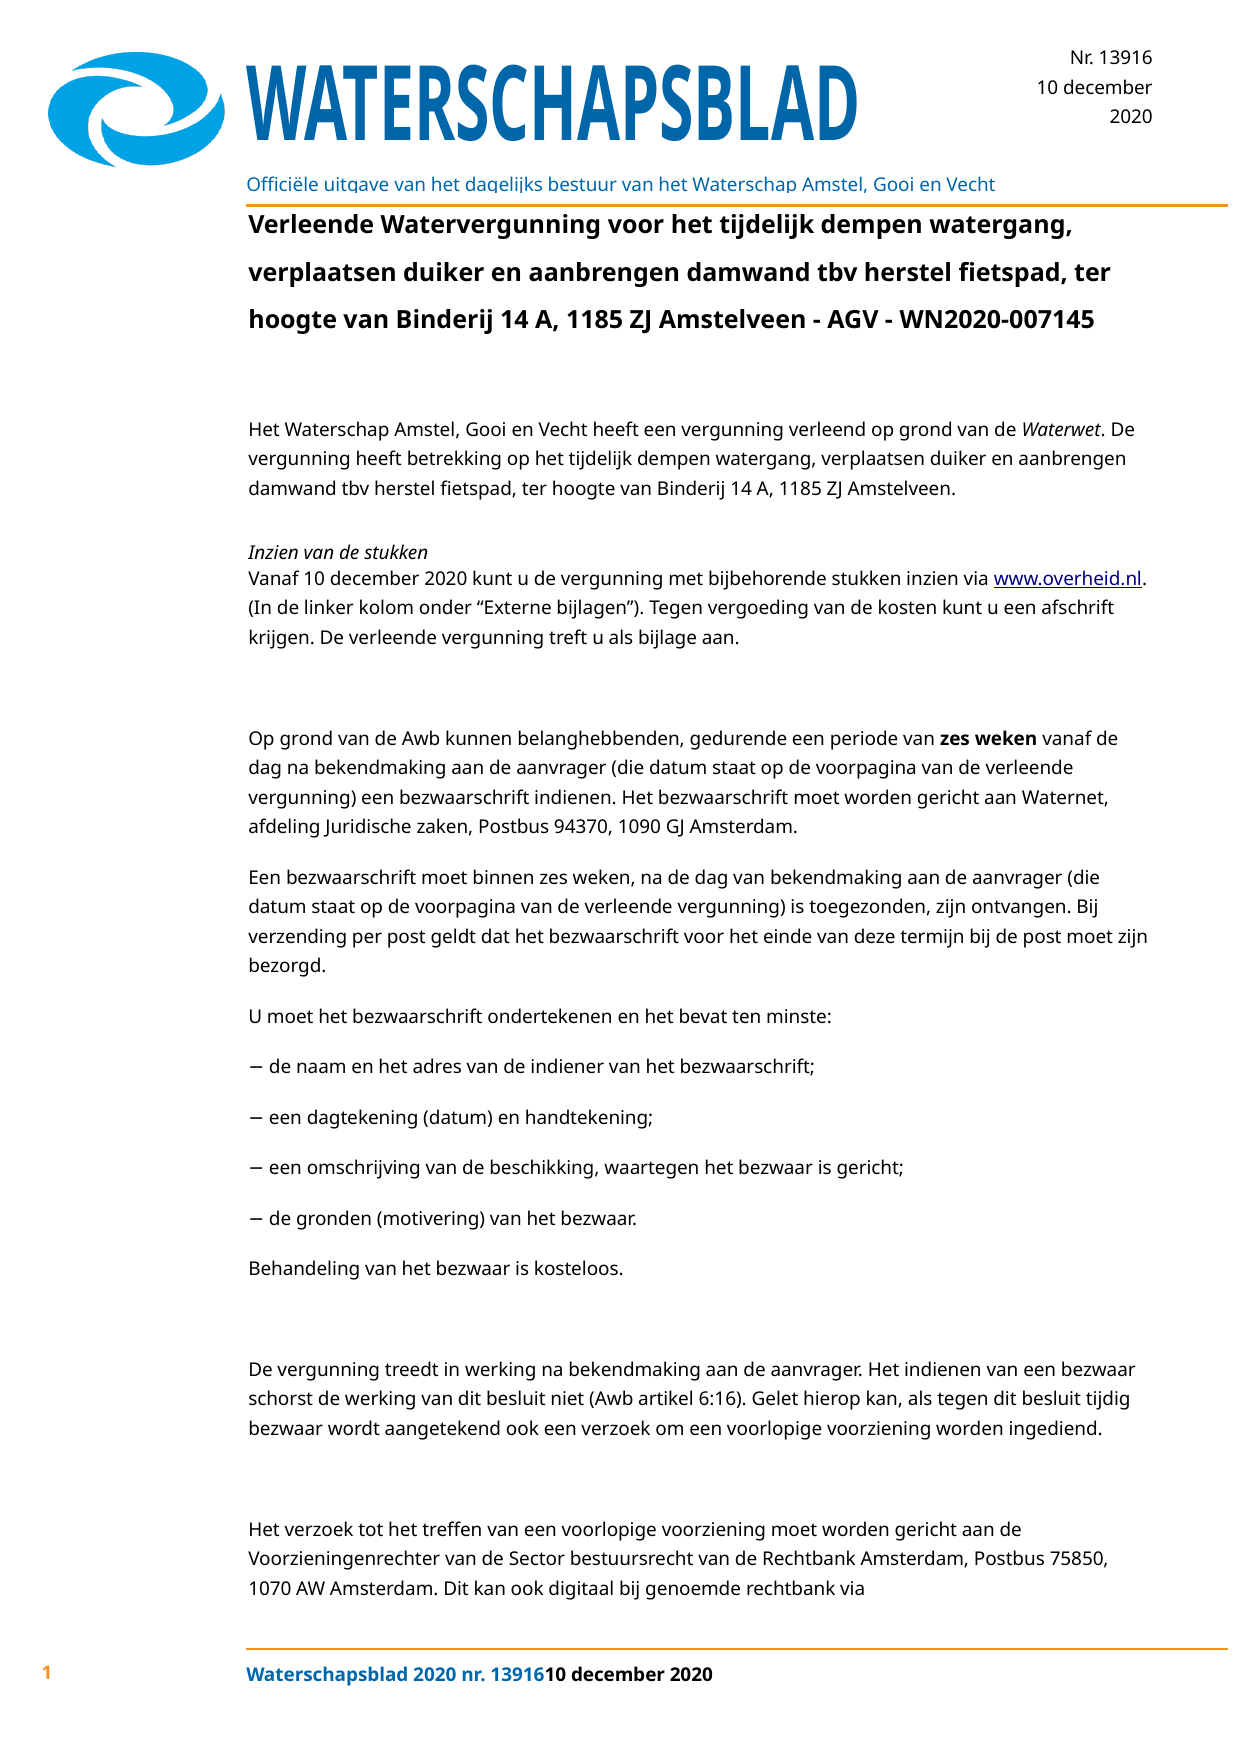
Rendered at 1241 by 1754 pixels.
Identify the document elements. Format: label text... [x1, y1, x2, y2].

text Op grond van de Awb kunnen belanghebbenden, gedurende een periode van zes weken vanaf de dag na bekendmaking aan de aanvrager (die datum staat op de voorpagina van de verleende vergunning) een bezwaarschrift indienen. Het bezwaarschrift moet worden gericht aan Waternet, afdeling Juridische zaken, Postbus 94370, 1090 GJ Amsterdam. [248, 725, 1152, 839]
text Behandeling van het bezwaar is kosteloos. [248, 1255, 1152, 1281]
picture [41, 47, 231, 172]
text − de gronden (motivering) van het bezwaar. [248, 1205, 1152, 1231]
text De vergunning treedt in werking na bekendmaking aan de aanvrager. Het indienen van een bezwaar schorst de werking van dit besluit niet (Awb artikel 6:16). Gelet hierop kan, als tegen dit besluit tijdig bezwaar wordt aangetekend ook een verzoek om een voorlopige voorziening worden ingediend. [248, 1356, 1152, 1441]
text − de naam en het adres van de indiener van het bezwaarschrift; [248, 1053, 1152, 1079]
text Verleende Watervergunning voor het tijdelijk dempen watergang, verplaatsen duiker en aanbrengen damwand tbv herstel fietspad, ter hoogte van Binderij 14 A, 1185 ZJ Amstelveen - AGV - WN2020-007145 [248, 207, 1152, 336]
text U moet het bezwaarschrift ondertekenen en het bevat ten minste: [248, 1003, 1152, 1029]
text Het Waterschap Amstel, Gooi en Vecht heeft een vergunning verleend op grond van de Waterwet. De vergunning heeft betrekking op het tijdelijk dempen watergang, verplaatsen duiker en aanbrengen damwand tbv herstel fietspad, ter hoogte van Binderij 14 A, 1185 ZJ Amstelveen. [248, 416, 1152, 501]
text − een omschrijving van de beschikking, waartegen het bezwaar is gericht; [248, 1154, 1152, 1180]
text − een dagtekening (datum) en handtekening; [248, 1104, 1152, 1130]
text Het verzoek tot het treffen van een voorlopige voorziening moet worden gericht aan de Voorzieningenrechter van de Sector bestuursrecht van de Rechtbank Amsterdam, Postbus 75850, 1070 AW Amsterdam. Dit kan ook digitaal bij genoemde rechtbank via [248, 1516, 1152, 1601]
text Vanaf 10 december 2020 kunt u de vergunning met bijbehorende stukken inzien via www.overheid.nl. (In de linker kolom onder “Externe bijlagen”). Tegen vergoeding van de kosten kunt u een afschrift krijgen. De verleende vergunning treft u als bijlage aan. [248, 565, 1152, 650]
text Een bezwaarschrift moet binnen zes weken, na de dag van bekendmaking aan de aanvrager (die datum staat op de voorpagina van de verleende vergunning) is toegezonden, zijn ontvangen. Bij verzending per post geldt dat het bezwaarschrift voor het einde van deze termijn bij de post moet zijn bezorgd. [248, 864, 1152, 978]
text Inzien van de stukken [248, 539, 1152, 565]
